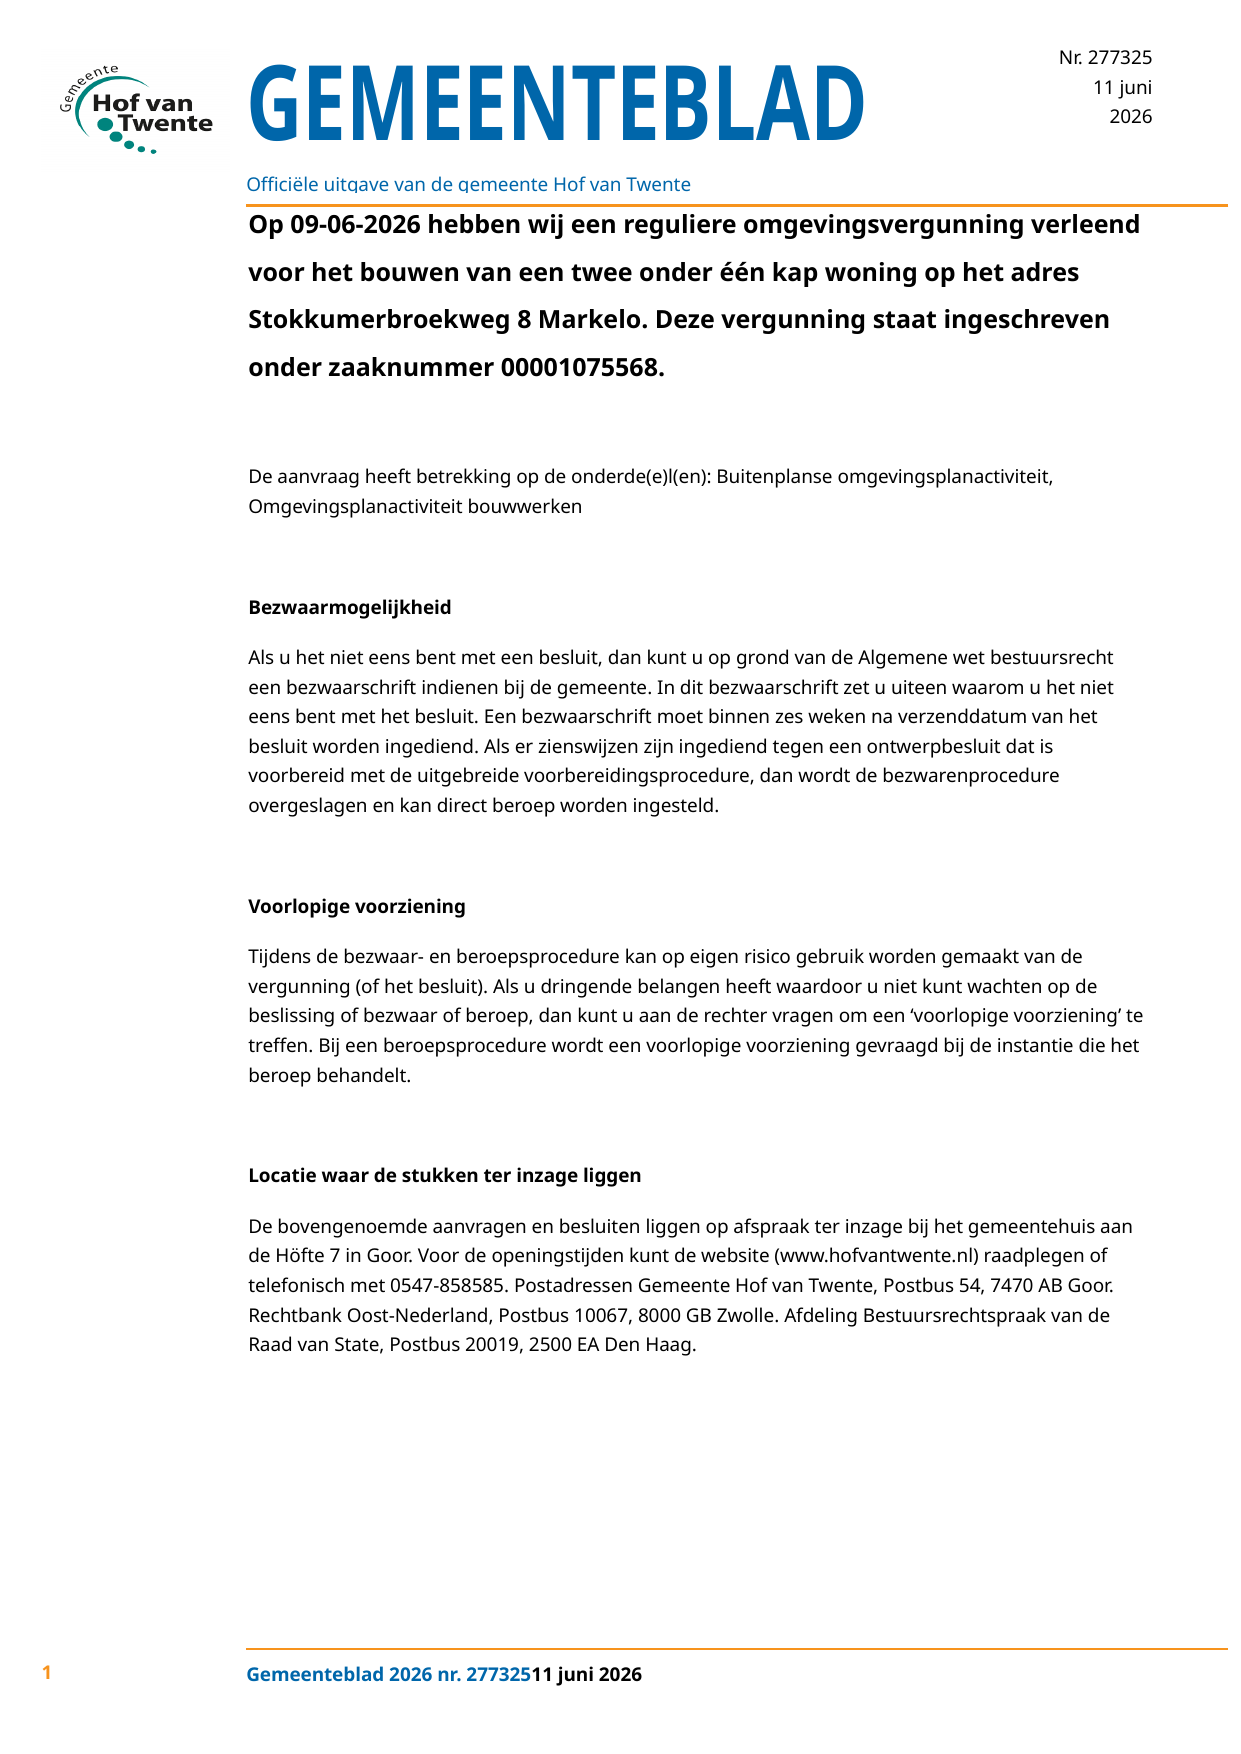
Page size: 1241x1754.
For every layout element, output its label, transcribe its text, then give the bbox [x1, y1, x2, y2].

text Tijdens de bezwaar- en beroepsprocedure kan op eigen risico gebruik worden gemaakt van de vergunning (of het besluit). Als u dringende belangen heeft waardoor u niet kunt wachten op de beslissing of bezwaar of beroep, dan kunt u aan de rechter vragen om een ‘voorlopige voorziening’ te treffen. Bij een beroepsprocedure wordt een voorlopige voorziening gevraagd bij de instantie die het beroep behandelt. [248, 943, 1152, 1088]
text De aanvraag heeft betrekking op de onderde(e)l(en): Buitenplanse omgevingsplanactiviteit, Omgevingsplanactiviteit bouwwerken [248, 463, 1152, 519]
text Op 09-06-2026 hebben wij een reguliere omgevingsvergunning verleend voor het bouwen van een twee onder één kap woning op het adres Stokkumerbroekweg 8 Markelo. Deze vergunning staat ingeschreven onder zaaknummer 00001075568. [248, 207, 1152, 384]
text Als u het niet eens bent met een besluit, dan kunt u op grond van de Algemene wet bestuursrecht een bezwaarschrift indienen bij de gemeente. In dit bezwaarschrift zet u uiteen waarom u het niet eens bent met het besluit. Een bezwaarschrift moet binnen zes weken na verzenddatum van het besluit worden ingediend. Als er zienswijzen zijn ingediend tegen een ontwerpbesluit dat is voorbereid met de uitgebreide voorbereidingsprocedure, dan wordt de bezwarenprocedure overgeslagen en kan direct beroep worden ingesteld. [248, 644, 1152, 818]
text De bovengenoemde aanvragen en besluiten liggen op afspraak ter inzage bij het gemeentehuis aan de Höfte 7 in Goor. Voor de openingstijden kunt de website (www.hofvantwente.nl) raadplegen of telefonisch met 0547-858585. Postadressen Gemeente Hof van Twente, Postbus 54, 7470 AB Goor. Rechtbank Oost-Nederland, Postbus 10067, 8000 GB Zwolle. Afdeling Bestuursrechtspraak van de Raad van State, Postbus 20019, 2500 EA Den Haag. [248, 1213, 1152, 1357]
picture [41, 47, 231, 172]
text Locatie waar de stukken ter inzage liggen [248, 1163, 1152, 1188]
text Bezwaarmogelijkheid [248, 594, 1152, 620]
text Voorlopige voorziening [248, 893, 1152, 919]
